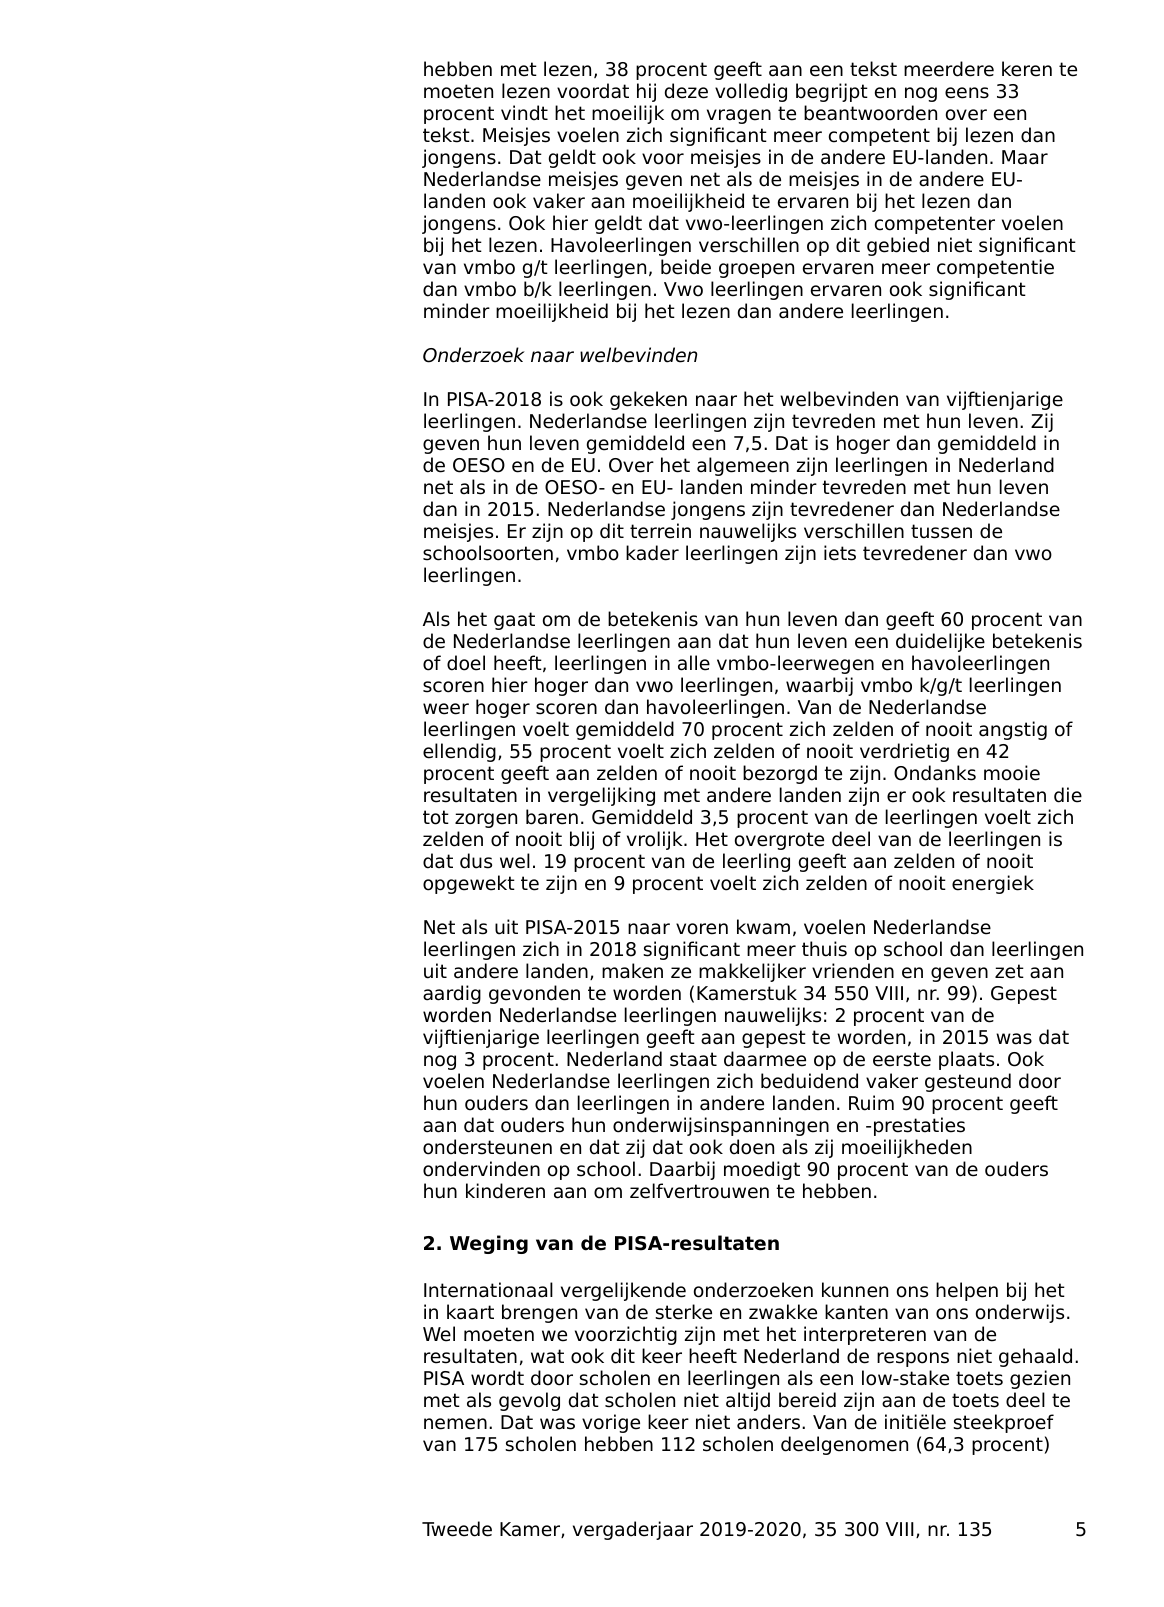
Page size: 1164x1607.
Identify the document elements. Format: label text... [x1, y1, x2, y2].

subtitle 2. Weging van de PISA-resultaten [422, 1233, 1087, 1255]
text Net als uit PISA-2015 naar voren kwam, voelen Nederlandse leerlingen zich in 2018 significant meer thuis op school dan leerlingen uit andere landen, maken ze makkelijker vrienden en geven zet aan aardig gevonden te worden (Kamerstuk 34 550 VIII, nr. 99). Gepest worden Nederlandse leerlingen nauwelijks: 2 procent van de vijftienjarige leerlingen geeft aan gepest te worden, in 2015 was dat nog 3 procent. Nederland staat daarmee op de eerste plaats. Ook voelen Nederlandse leerlingen zich beduidend vaker gesteund door hun ouders dan leerlingen in andere landen. Ruim 90 procent geeft aan dat ouders hun onderwijsinspanningen en -prestaties ondersteunen en dat zij dat ook doen als zij moeilijkheden ondervinden op school. Daarbij moedigt 90 procent van de ouders hun kinderen aan om zelfvertrouwen te hebben. [422, 917, 1087, 1203]
text Als het gaat om de betekenis van hun leven dan geeft 60 procent van de Nederlandse leerlingen aan dat hun leven een duidelijke betekenis of doel heeft, leerlingen in alle vmbo-leerwegen en havoleerlingen scoren hier hoger dan vwo leerlingen, waarbij vmbo k/g/t leerlingen weer hoger scoren dan havoleerlingen. Van de Nederlandse leerlingen voelt gemiddeld 70 procent zich zelden of nooit angstig of ellendig, 55 procent voelt zich zelden of nooit verdrietig en 42 procent geeft aan zelden of nooit bezorgd te zijn. Ondanks mooie resultaten in vergelijking met andere landen zijn er ook resultaten die tot zorgen baren. Gemiddeld 3,5 procent van de leerlingen voelt zich zelden of nooit blij of vrolijk. Het overgrote deel van de leerlingen is dat dus wel. 19 procent van de leerling geeft aan zelden of nooit opgewekt te zijn en 9 procent voelt zich zelden of nooit energiek [422, 609, 1087, 895]
text In PISA-2018 is ook gekeken naar het welbevinden van vijftienjarige leerlingen. Nederlandse leerlingen zijn tevreden met hun leven. Zij geven hun leven gemiddeld een 7,5. Dat is hoger dan gemiddeld in de OESO en de EU. Over het algemeen zijn leerlingen in Nederland net als in de OESO- en EU- landen minder tevreden met hun leven dan in 2015. Nederlandse jongens zijn tevredener dan Nederlandse meisjes. Er zijn op dit terrein nauwelijks verschillen tussen de schoolsoorten, vmbo kader leerlingen zijn iets tevredener dan vwo leerlingen. [422, 389, 1087, 587]
text hebben met lezen, 38 procent geeft aan een tekst meerdere keren te moeten lezen voordat hij deze volledig begrijpt en nog eens 33 procent vindt het moeilijk om vragen te beantwoorden over een tekst. Meisjes voelen zich significant meer competent bij lezen dan jongens. Dat geldt ook voor meisjes in de andere EU-landen. Maar Nederlandse meisjes geven net als de meisjes in de andere EU-landen ook vaker aan moeilijkheid te ervaren bij het lezen dan jongens. Ook hier geldt dat vwo-leerlingen zich competenter voelen bij het lezen. Havoleerlingen verschillen op dit gebied niet significant van vmbo g/t leerlingen, beide groepen ervaren meer competentie dan vmbo b/k leerlingen. Vwo leerlingen ervaren ook significant minder moeilijkheid bij het lezen dan andere leerlingen. [422, 59, 1087, 323]
text Internationaal vergelijkende onderzoeken kunnen ons helpen bij het in kaart brengen van de sterke en zwakke kanten van ons onderwijs. Wel moeten we voorzichtig zijn met het interpreteren van de resultaten, wat ook dit keer heeft Nederland de respons niet gehaald. PISA wordt door scholen en leerlingen als een low-stake toets gezien met als gevolg dat scholen niet altijd bereid zijn aan de toets deel te nemen. Dat was vorige keer niet anders. Van de initiële steekproef van 175 scholen hebben 112 scholen deelgenomen (64,3 procent) [422, 1280, 1087, 1456]
subtitle Onderzoek naar welbevinden [422, 345, 1087, 367]
